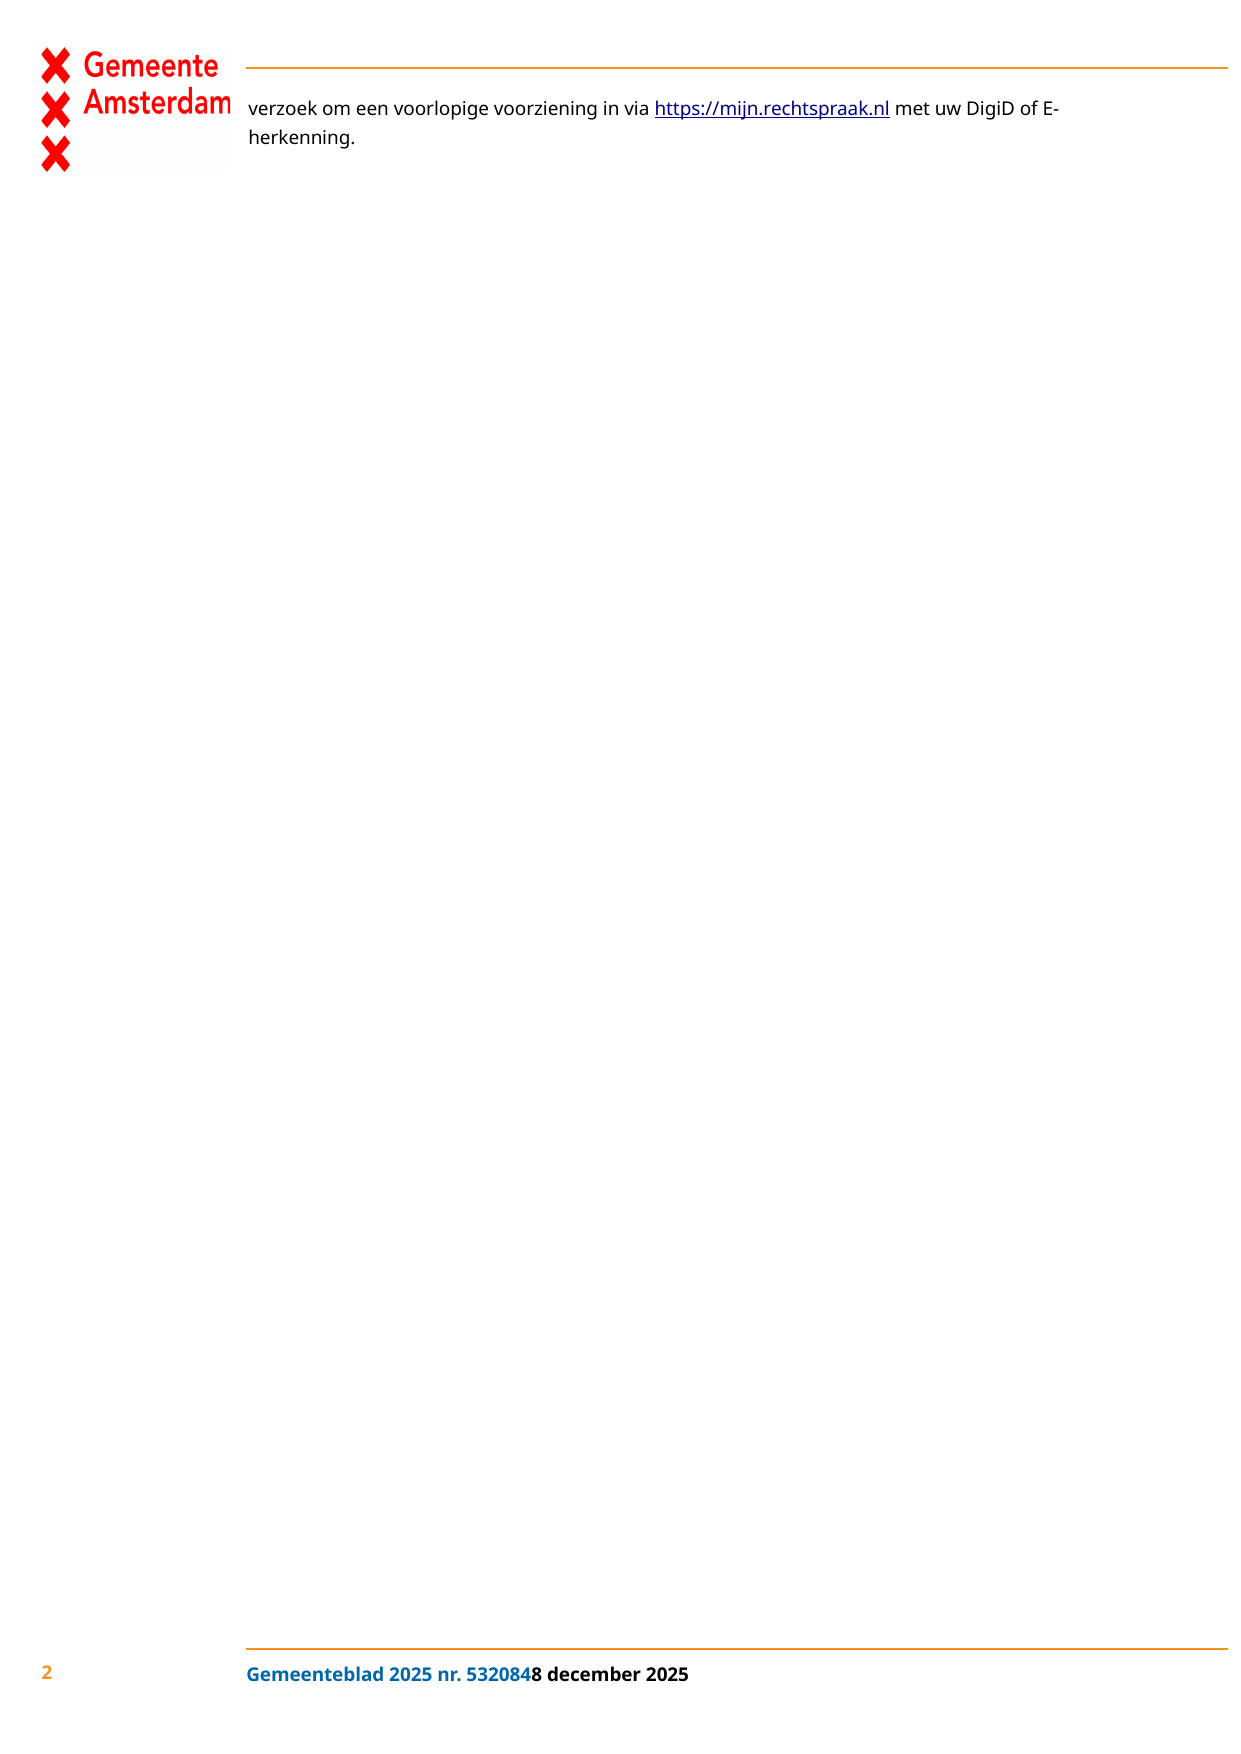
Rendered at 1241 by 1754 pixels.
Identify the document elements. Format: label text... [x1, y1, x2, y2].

picture [41, 47, 231, 172]
text verzoek om een voorlopige voorziening in via https://mijn.rechtspraak.nl met uw DigiD of E-herkenning. [248, 95, 1152, 150]
